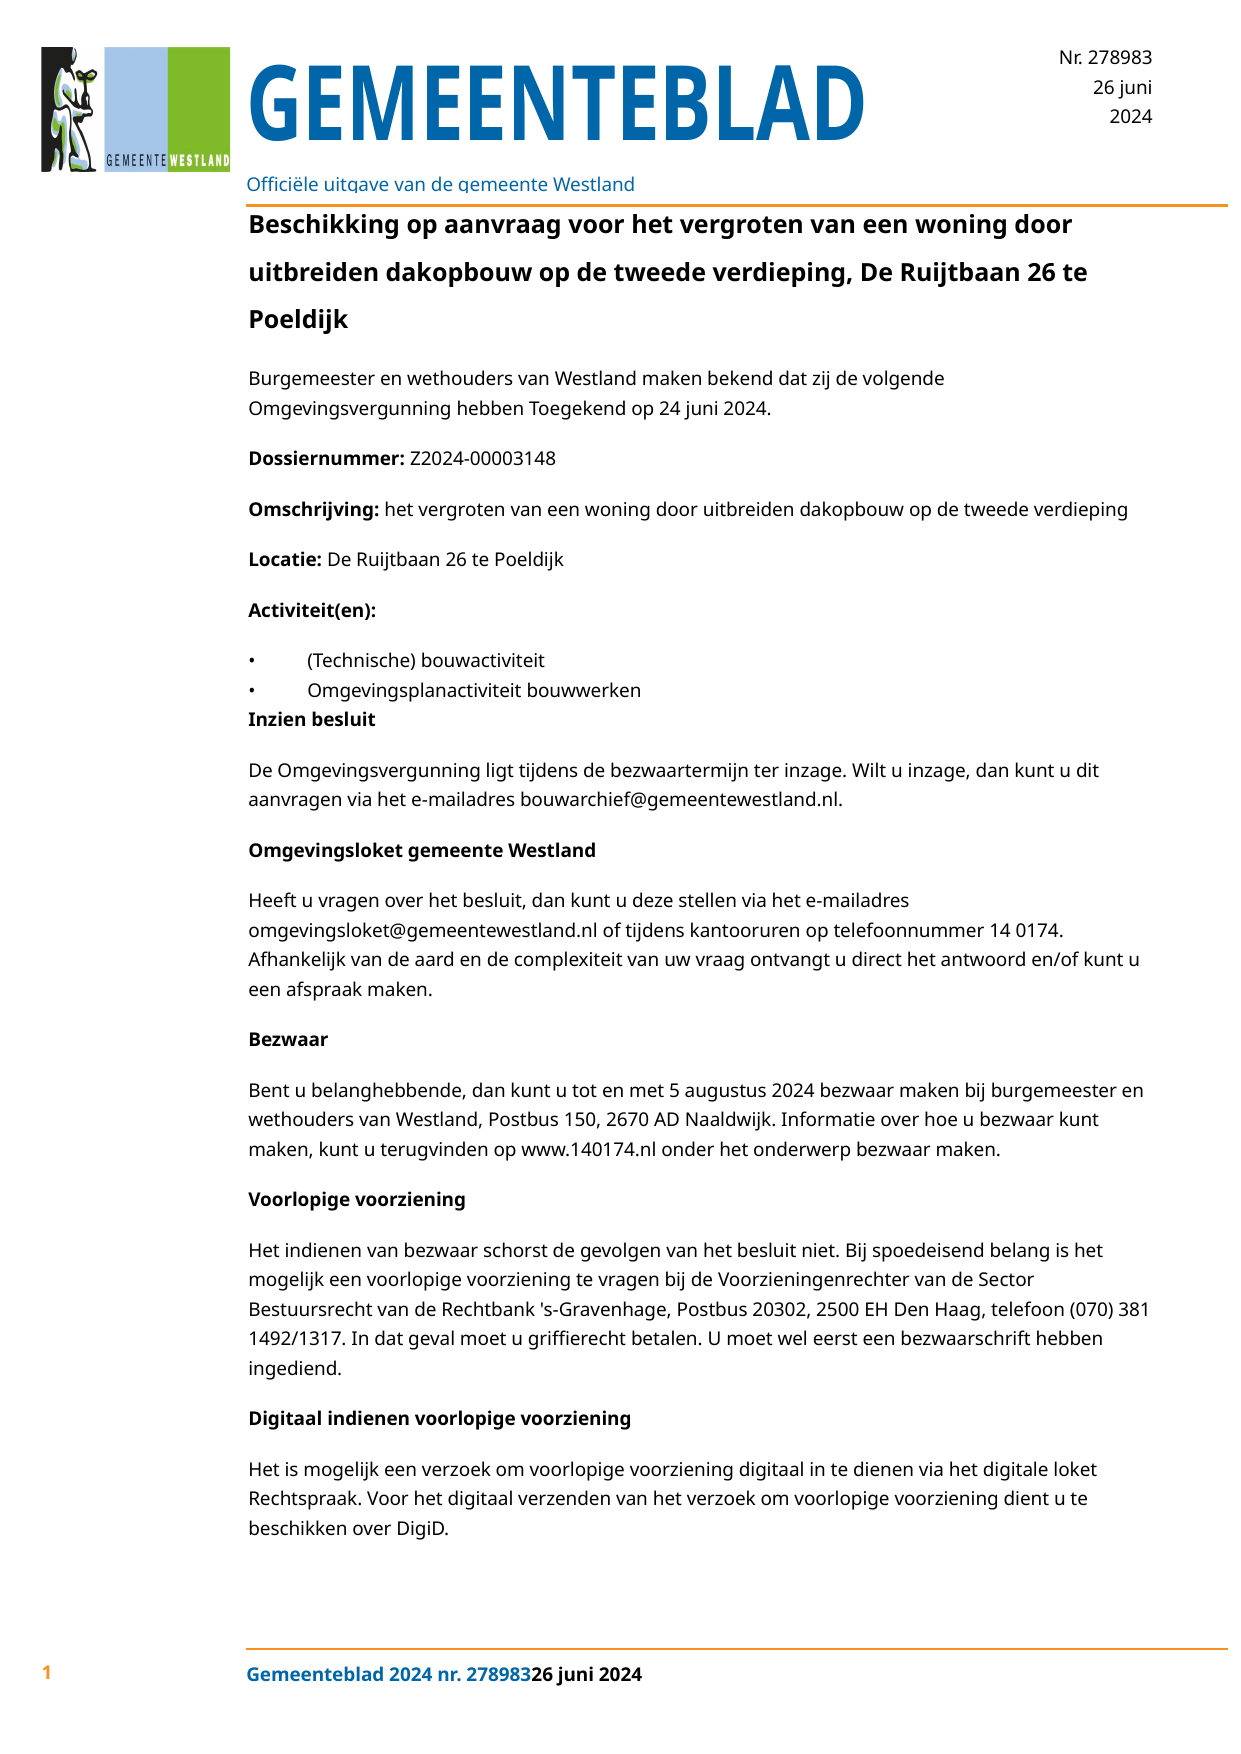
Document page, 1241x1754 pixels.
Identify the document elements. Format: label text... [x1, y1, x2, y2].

text Bezwaar [248, 1026, 1152, 1052]
text De Omgevingsvergunning ligt tijdens de bezwaartermijn ter inzage. Wilt u inzage, dan kunt u dit aanvragen via het e-mailadres bouwarchief@gemeentewestland.nl. [248, 757, 1152, 812]
text Digitaal indienen voorlopige voorziening [248, 1406, 1152, 1431]
text Heeft u vragen over het besluit, dan kunt u deze stellen via het e-mailadres omgevingsloket@gemeentewestland.nl of tijdens kantooruren op telefoonnummer 14 0174. Afhankelijk van de aard en de complexiteit van uw vraag ontvangt u direct het antwoord en/of kunt u een afspraak maken. [248, 887, 1152, 1002]
text Burgemeester en wethouders van Westland maken bekend dat zij de volgende Omgevingsvergunning hebben Toegekend op 24 juni 2024. [248, 366, 1152, 421]
text Het is mogelijk een verzoek om voorlopige voorziening digitaal in te dienen via het digitale loket Rechtspraak. Voor het digitaal verzenden van het verzoek om voorlopige voorziening dient u te beschikken over DigiD. [248, 1456, 1152, 1541]
text Activiteit(en): [248, 597, 1152, 622]
text Inzien besluit [248, 706, 1152, 732]
picture [41, 47, 231, 172]
text Dossiernummer: Z2024-00003148 [248, 446, 1152, 471]
text Beschikking op aanvraag voor het vergroten van een woning door uitbreiden dakopbouw op de tweede verdieping, De Ruijtbaan 26 te Poeldijk [248, 207, 1152, 336]
list (Technische) bouwactiviteit [248, 647, 1152, 673]
text Het indienen van bezwaar schorst de gevolgen van het besluit niet. Bij spoedeisend belang is het mogelijk een voorlopige voorziening te vragen bij de Voorzieningenrechter van de Sector Bestuursrecht van de Rechtbank 's-Gravenhage, Postbus 20302, 2500 EH Den Haag, telefoon (070) 381 1492/1317. In dat geval moet u griffierecht betalen. U moet wel eerst een bezwaarschrift hebben ingediend. [248, 1237, 1152, 1381]
text Omschrijving: het vergroten van een woning door uitbreiden dakopbouw op de tweede verdieping [248, 496, 1152, 522]
list Omgevingsplanactiviteit bouwwerken [248, 677, 1152, 702]
text Bent u belanghebbende, dan kunt u tot en met 5 augustus 2024 bezwaar maken bij burgemeester en wethouders van Westland, Postbus 150, 2670 AD Naaldwijk. Informatie over hoe u bezwaar kunt maken, kunt u terugvinden op www.140174.nl onder het onderwerp bezwaar maken. [248, 1077, 1152, 1162]
text Voorlopige voorziening [248, 1186, 1152, 1212]
text Locatie: De Ruijtbaan 26 te Poeldijk [248, 546, 1152, 572]
text Omgevingsloket gemeente Westland [248, 837, 1152, 862]
